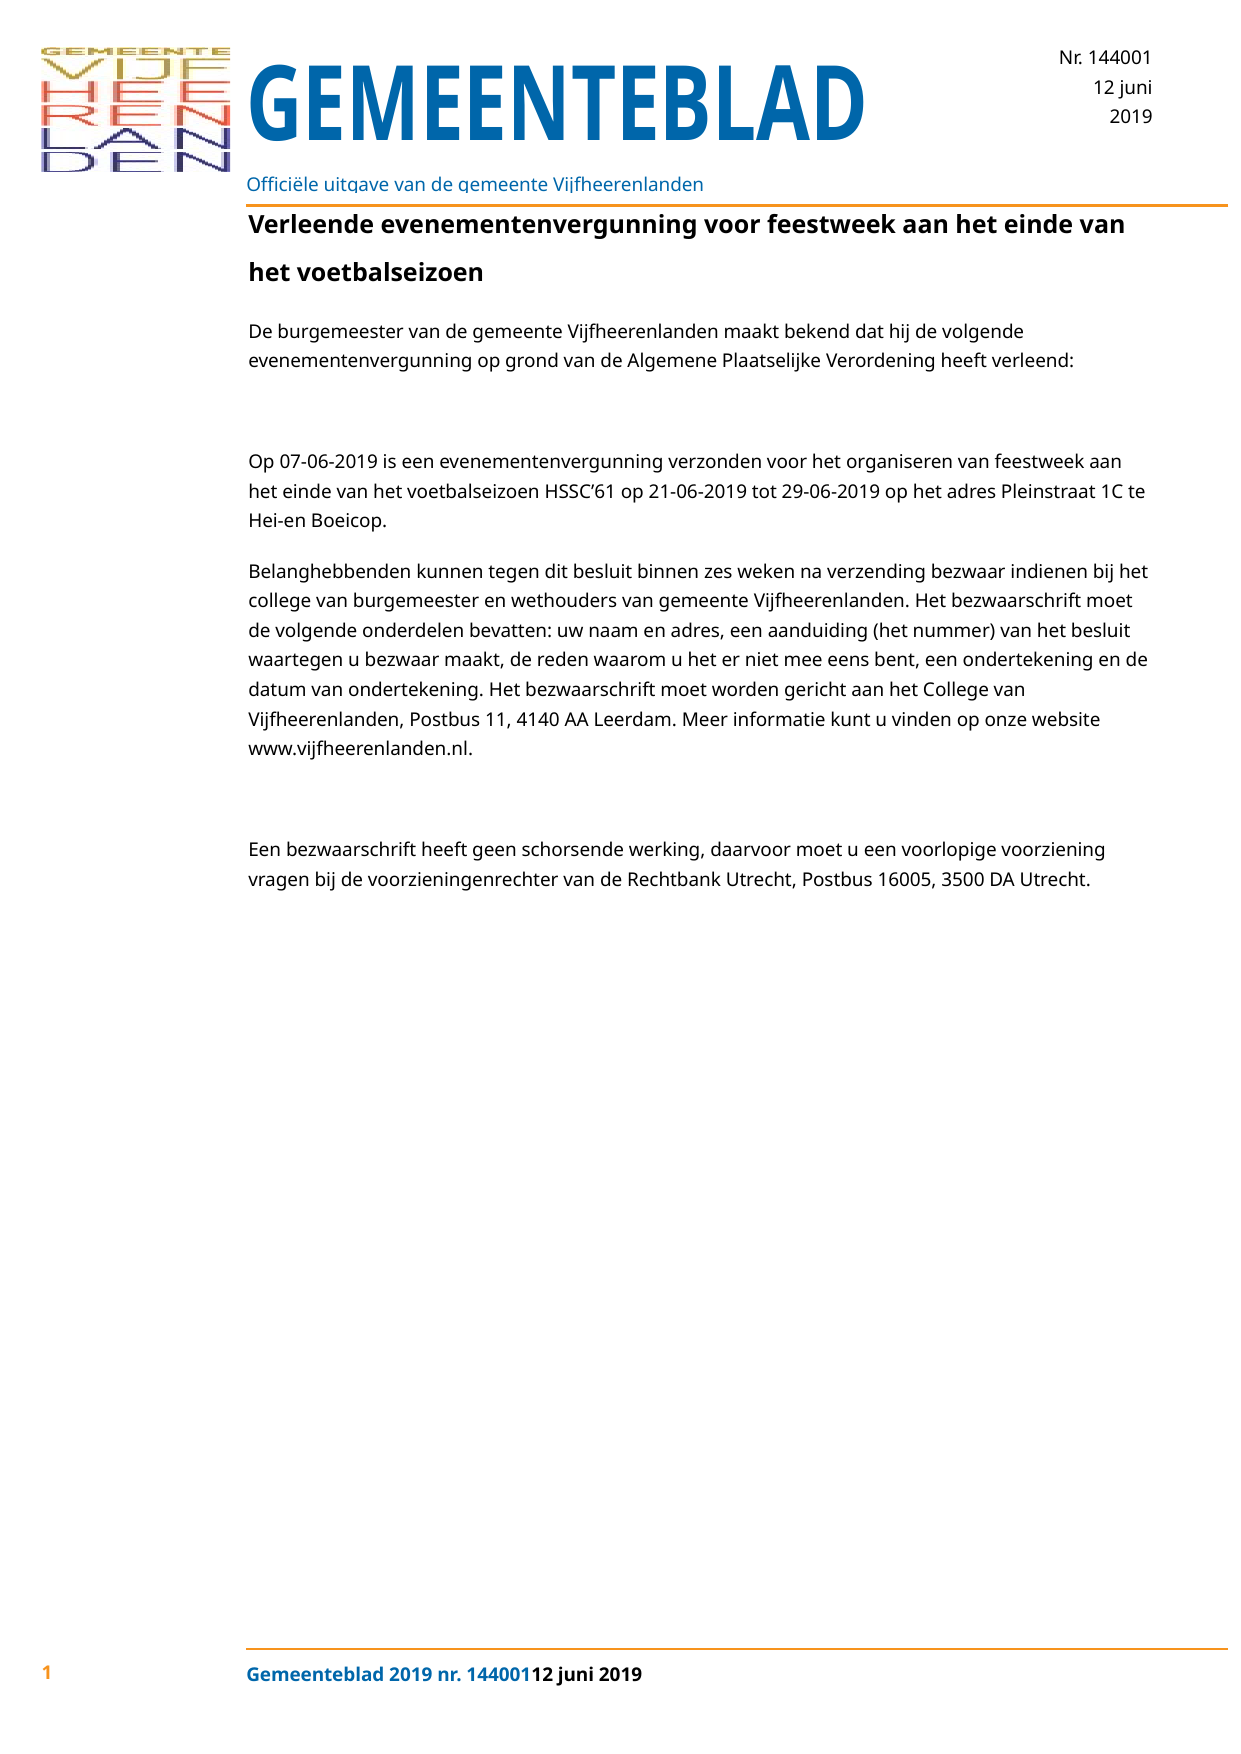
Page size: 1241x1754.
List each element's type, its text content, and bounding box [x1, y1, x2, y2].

text Belanghebbenden kunnen tegen dit besluit binnen zes weken na verzending bezwaar indienen bij het college van burgemeester en wethouders van gemeente Vijfheerenlanden. Het bezwaarschrift moet de volgende onderdelen bevatten: uw naam en adres, een aanduiding (het nummer) van het besluit waartegen u bezwaar maakt, de reden waarom u het er niet mee eens bent, een ondertekening en de datum van ondertekening. Het bezwaarschrift moet worden gericht aan het College van Vijfheerenlanden, Postbus 11, 4140 AA Leerdam. Meer informatie kunt u vinden op onze website www.vijfheerenlanden.nl. [248, 558, 1152, 761]
text Verleende evenementenvergunning voor feestweek aan het einde van het voetbalseizoen [248, 207, 1152, 288]
text Een bezwaarschrift heeft geen schorsende werking, daarvoor moet u een voorlopige voorziening vragen bij de voorzieningenrechter van de Rechtbank Utrecht, Postbus 16005, 3500 DA Utrecht. [248, 836, 1152, 892]
text Op 07-06-2019 is een evenementenvergunning verzonden voor het organiseren van feestweek aan het einde van het voetbalseizoen HSSC’61 op 21-06-2019 tot 29-06-2019 op het adres Pleinstraat 1C te Hei-en Boeicop. [248, 448, 1152, 533]
picture [41, 47, 231, 172]
text De burgemeester van de gemeente Vijfheerenlanden maakt bekend dat hij de volgende evenementenvergunning op grond van de Algemene Plaatselijke Verordening heeft verleend: [248, 318, 1152, 373]
